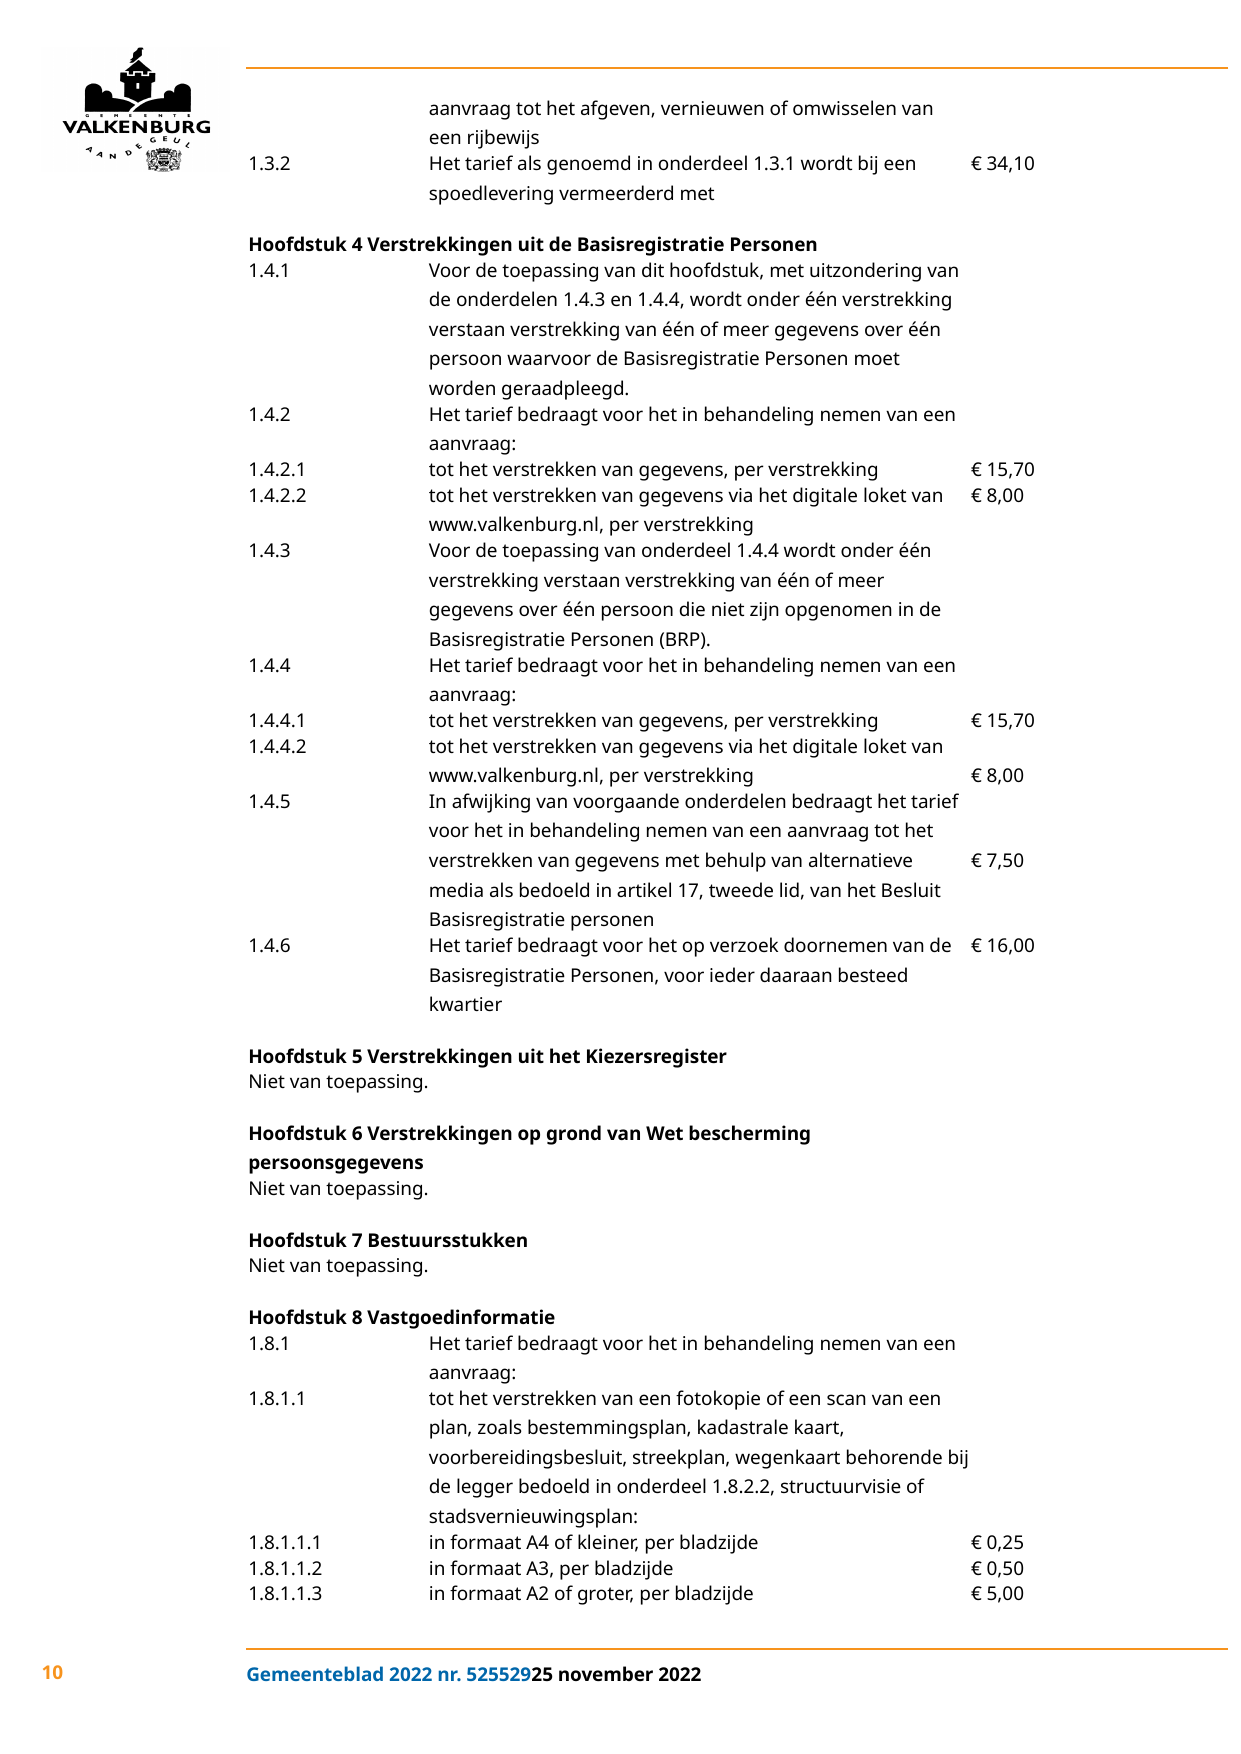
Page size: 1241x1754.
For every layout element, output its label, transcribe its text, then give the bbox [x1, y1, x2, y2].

table_cell € 16,00 [971, 932, 1152, 1017]
table_cell [248, 95, 429, 150]
table_cell 1.8.1.1.2 [248, 1555, 429, 1581]
table_cell Het tarief bedraagt voor het in behandeling nemen van een aanvraag: [429, 652, 971, 707]
table_cell In afwijking van voorgaande onderdelen bedraagt het tarief voor het in behandeling nemen van een aanvraag tot het verstrekken van gegevens met behulp van alternatieve media als bedoeld in artikel 17, tweede lid, van het Besluit Basisregistratie personen [429, 788, 971, 932]
table_cell € 15,70 [971, 707, 1152, 733]
table_cell [248, 1017, 1152, 1043]
table_cell [971, 1253, 1152, 1278]
table_cell [248, 205, 1152, 231]
table_cell € 5,00 [971, 1581, 1152, 1606]
table_cell 1.4.1 [248, 257, 429, 401]
table_cell € 8,00 [971, 482, 1152, 537]
table_cell Het tarief bedraagt voor het in behandeling nemen van een aanvraag: [429, 401, 971, 456]
table_cell 1.4.2.2 [248, 482, 429, 537]
table_cell in formaat A3, per bladzijde [429, 1555, 971, 1581]
table_cell € 0,25 [971, 1529, 1152, 1555]
picture [41, 47, 231, 172]
table_cell Het tarief bedraagt voor het in behandeling nemen van een aanvraag: [429, 1330, 971, 1385]
table_cell [971, 1330, 1152, 1385]
table_cell € 15,70 [971, 456, 1152, 482]
table_cell [971, 257, 1152, 401]
table_cell [971, 1304, 1152, 1330]
table_cell 1.4.3 [248, 537, 429, 652]
table_cell [971, 1069, 1152, 1094]
table_cell Hoofdstuk 7 Bestuursstukken [248, 1227, 971, 1252]
table_cell 1.4.4.1 [248, 707, 429, 733]
table_cell Hoofdstuk 4 Verstrekkingen uit de Basisregistratie Personen [248, 231, 971, 257]
table_cell [971, 1043, 1152, 1068]
table_cell 1.4.5 [248, 788, 429, 932]
table_cell Voor de toepassing van dit hoofdstuk, met uitzondering van de onderdelen 1.4.3 en 1.4.4, wordt onder één verstrekking verstaan verstrekking van één of meer gegevens over één persoon waarvoor de Basisregistratie Personen moet worden geraadpleegd. [429, 257, 971, 401]
table_cell 1.4.4 [248, 652, 429, 707]
table_cell Hoofdstuk 6 Verstrekkingen op grond van Wet bescherming persoonsgegevens [248, 1120, 971, 1175]
table_cell Het tarief als genoemd in onderdeel 1.3.1 wordt bij een spoedlevering vermeerderd met [429, 150, 971, 205]
table_cell 1.8.1.1.1 [248, 1529, 429, 1555]
table_cell [971, 1120, 1152, 1175]
table_cell [971, 1175, 1152, 1201]
table_cell € 34,10 [971, 150, 1152, 205]
table_cell Niet van toepassing. [248, 1175, 971, 1201]
table_cell [248, 1094, 1152, 1120]
table_cell tot het verstrekken van een fotokopie of een scan van een plan, zoals bestemmingsplan, kadastrale kaart, voorbereidingsbesluit, streekplan, wegenkaart behorende bij de legger bedoeld in onderdeel 1.8.2.2, structuurvisie of stadsvernieuwingsplan: [429, 1385, 971, 1529]
table_cell in formaat A4 of kleiner, per bladzijde [429, 1529, 971, 1555]
table_cell in formaat A2 of groter, per bladzijde [429, 1581, 971, 1606]
table_cell 1.4.6 [248, 932, 429, 1017]
table_cell 1.8.1 [248, 1330, 429, 1385]
table_cell tot het verstrekken van gegevens via het digitale loket van www.valkenburg.nl, per verstrekking [429, 733, 971, 788]
table_cell [971, 537, 1152, 652]
table_cell [971, 231, 1152, 257]
table_cell Niet van toepassing. [248, 1069, 971, 1094]
table_cell [971, 652, 1152, 707]
table_cell Hoofdstuk 8 Vastgoedinformatie [248, 1304, 971, 1330]
table_cell Niet van toepassing. [248, 1253, 971, 1278]
table_cell Hoofdstuk 5 Verstrekkingen uit het Kiezersregister [248, 1043, 971, 1068]
table_cell tot het verstrekken van gegevens, per verstrekking [429, 707, 971, 733]
table_cell 1.4.4.2 [248, 733, 429, 788]
table_cell Het tarief bedraagt voor het op verzoek doornemen van de Basisregistratie Personen, voor ieder daaraan besteed kwartier [429, 932, 971, 1017]
table_cell € 0,50 [971, 1555, 1152, 1581]
table_cell 1.4.2 [248, 401, 429, 456]
table_cell [971, 401, 1152, 456]
table_cell [248, 1201, 1152, 1227]
table_cell [971, 1227, 1152, 1252]
table_cell 1.3.2 [248, 150, 429, 205]
table_cell Voor de toepassing van onderdeel 1.4.4 wordt onder één verstrekking verstaan verstrekking van één of meer gegevens over één persoon die niet zijn opgenomen in de Basisregistratie Personen (BRP). [429, 537, 971, 652]
table_cell [248, 1278, 1152, 1304]
table_cell 1.8.1.1 [248, 1385, 429, 1529]
table_cell € 7,50 [971, 788, 1152, 932]
table_cell tot het verstrekken van gegevens via het digitale loket van www.valkenburg.nl, per verstrekking [429, 482, 971, 537]
table_cell tot het verstrekken van gegevens, per verstrekking [429, 456, 971, 482]
table_cell [971, 1385, 1152, 1529]
table_cell [971, 95, 1152, 150]
table_cell aanvraag tot het afgeven, vernieuwen of omwisselen van een rijbewijs [429, 95, 971, 150]
table_cell € 8,00 [971, 733, 1152, 788]
table_cell 1.8.1.1.3 [248, 1581, 429, 1606]
table_cell 1.4.2.1 [248, 456, 429, 482]
